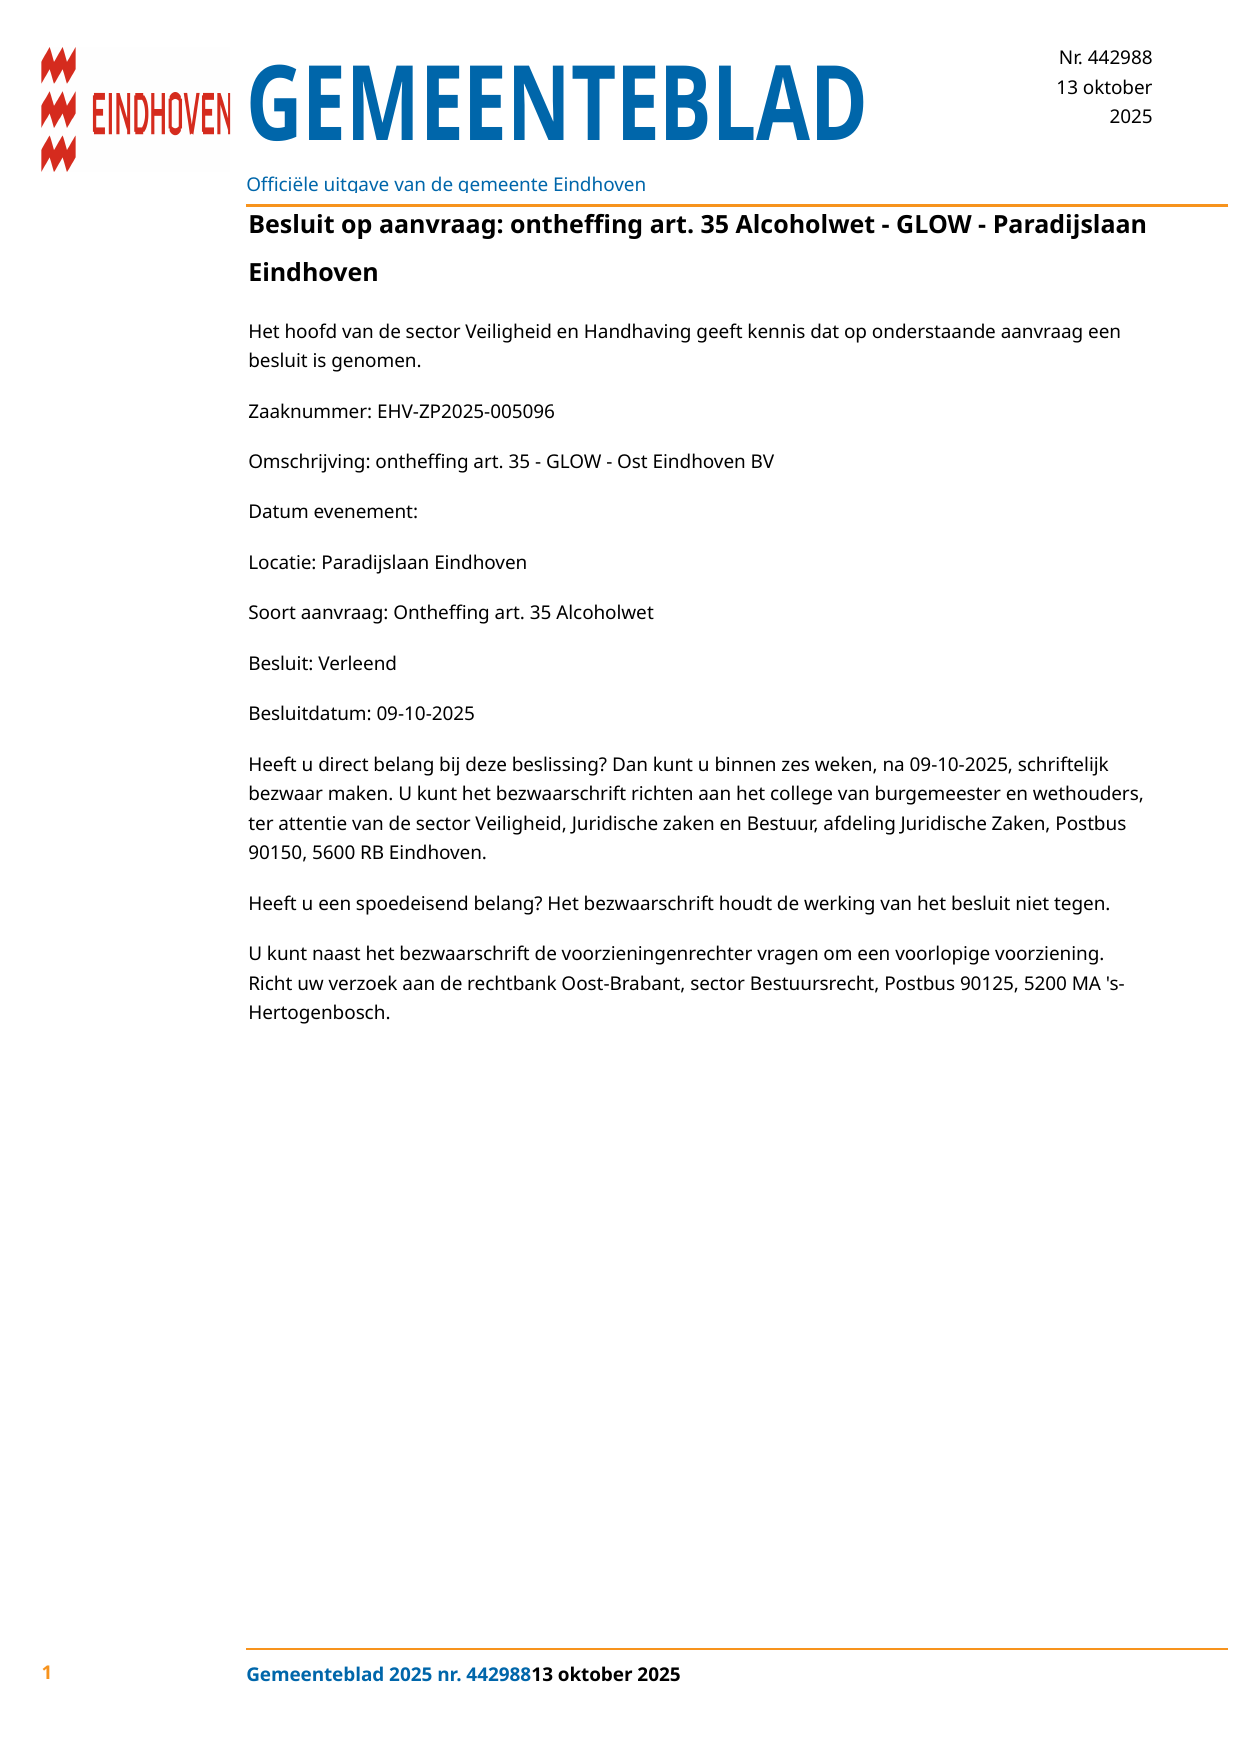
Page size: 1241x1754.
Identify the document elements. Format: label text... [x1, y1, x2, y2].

text Heeft u een spoedeisend belang? Het bezwaarschrift houdt de werking van het besluit niet tegen. [248, 890, 1152, 916]
text U kunt naast het bezwaarschrift de voorzieningenrechter vragen om een voorlopige voorziening. Richt uw verzoek aan de rechtbank Oost-Brabant, sector Bestuursrecht, Postbus 90125, 5200 MA 's-Hertogenbosch. [248, 940, 1152, 1025]
text Datum evenement: [248, 499, 1152, 524]
text Het hoofd van de sector Veiligheid en Handhaving geeft kennis dat op onderstaande aanvraag een besluit is genomen. [248, 318, 1152, 373]
text Locatie: Paradijslaan Eindhoven [248, 549, 1152, 575]
text Soort aanvraag: Ontheffing art. 35 Alcoholwet [248, 599, 1152, 625]
text Zaaknummer: EHV-ZP2025-005096 [248, 398, 1152, 424]
picture [41, 47, 231, 172]
text Besluitdatum: 09-10-2025 [248, 700, 1152, 726]
text Besluit: Verleend [248, 650, 1152, 676]
text Heeft u direct belang bij deze beslissing? Dan kunt u binnen zes weken, na 09-10-2025, schriftelijk bezwaar maken. U kunt het bezwaarschrift richten aan het college van burgemeester en wethouders, ter attentie van de sector Veiligheid, Juridische zaken en Bestuur, afdeling Juridische Zaken, Postbus 90150, 5600 RB Eindhoven. [248, 751, 1152, 865]
text Besluit op aanvraag: ontheffing art. 35 Alcoholwet - GLOW - Paradijslaan Eindhoven [248, 207, 1152, 288]
text Omschrijving: ontheffing art. 35 - GLOW - Ost Eindhoven BV [248, 448, 1152, 474]
